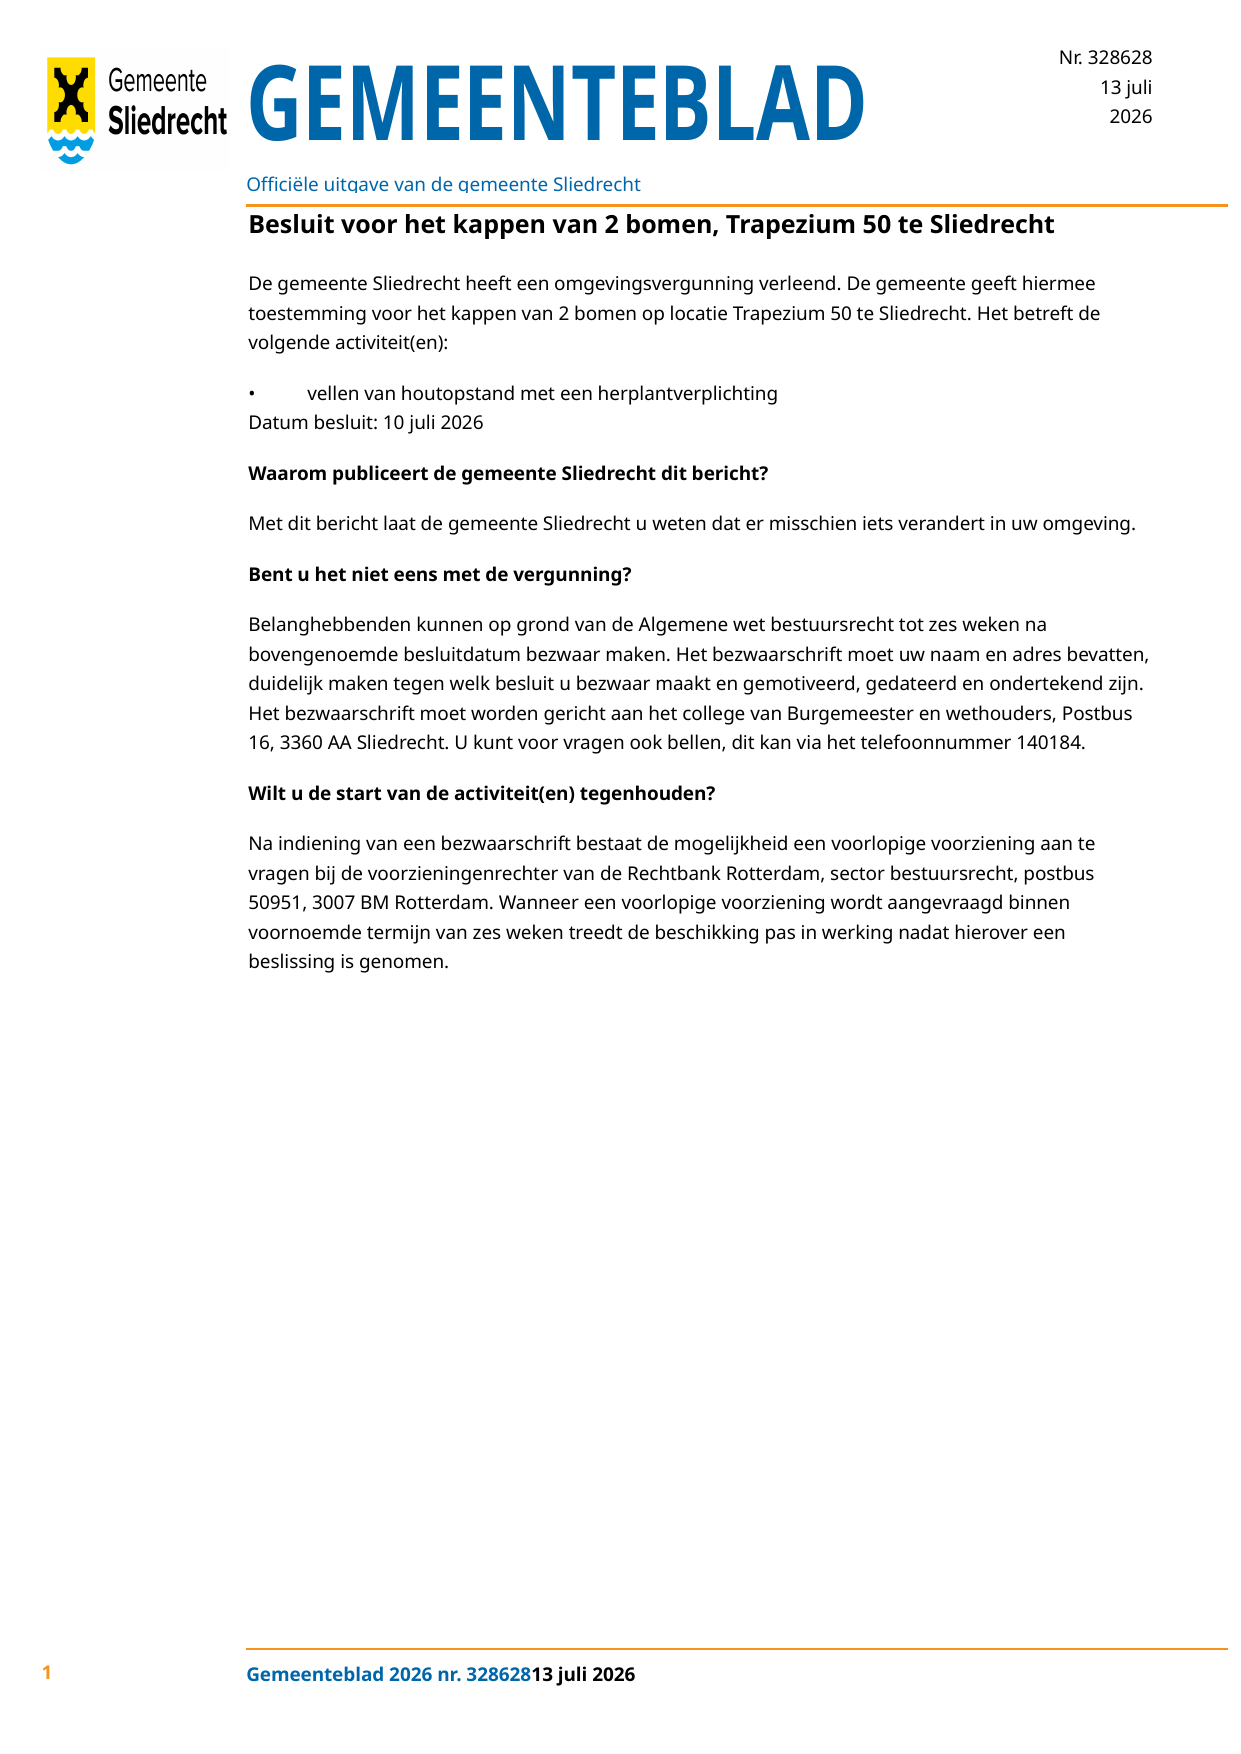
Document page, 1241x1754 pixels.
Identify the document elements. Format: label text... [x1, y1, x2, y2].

text Wilt u de start van de activiteit(en) tegenhouden? [248, 780, 1152, 806]
text Na indiening van een bezwaarschrift bestaat de mogelijkheid een voorlopige voorziening aan te vragen bij de voorzieningenrechter van de Rechtbank Rotterdam, sector bestuursrecht, postbus 50951, 3007 BM Rotterdam. Wanneer een voorlopige voorziening wordt aangevraagd binnen voornoemde termijn van zes weken treedt de beschikking pas in werking nadat hierover een beslissing is genomen. [248, 830, 1152, 974]
text Waarom publiceert de gemeente Sliedrecht dit bericht? [248, 460, 1152, 486]
picture [41, 47, 231, 172]
list vellen van houtopstand met een herplantverplichting [248, 380, 1152, 406]
text De gemeente Sliedrecht heeft een omgevingsvergunning verleend. De gemeente geeft hiermee toestemming voor het kappen van 2 bomen op locatie Trapezium 50 te Sliedrecht. Het betreft de volgende activiteit(en): [248, 270, 1152, 355]
text Belanghebbenden kunnen op grond van de Algemene wet bestuursrecht tot zes weken na bovengenoemde besluitdatum bezwaar maken. Het bezwaarschrift moet uw naam en adres bevatten, duidelijk maken tegen welk besluit u bezwaar maakt en gemotiveerd, gedateerd en ondertekend zijn. Het bezwaarschrift moet worden gericht aan het college van Burgemeester en wethouders, Postbus 16, 3360 AA Sliedrecht. U kunt voor vragen ook bellen, dit kan via het telefoonnummer 140184. [248, 611, 1152, 755]
text Besluit voor het kappen van 2 bomen, Trapezium 50 te Sliedrecht [248, 207, 1152, 241]
text Met dit bericht laat de gemeente Sliedrecht u weten dat er misschien iets verandert in uw omgeving. [248, 510, 1152, 536]
text Datum besluit: 10 juli 2026 [248, 409, 1152, 435]
text Bent u het niet eens met de vergunning? [248, 561, 1152, 586]
